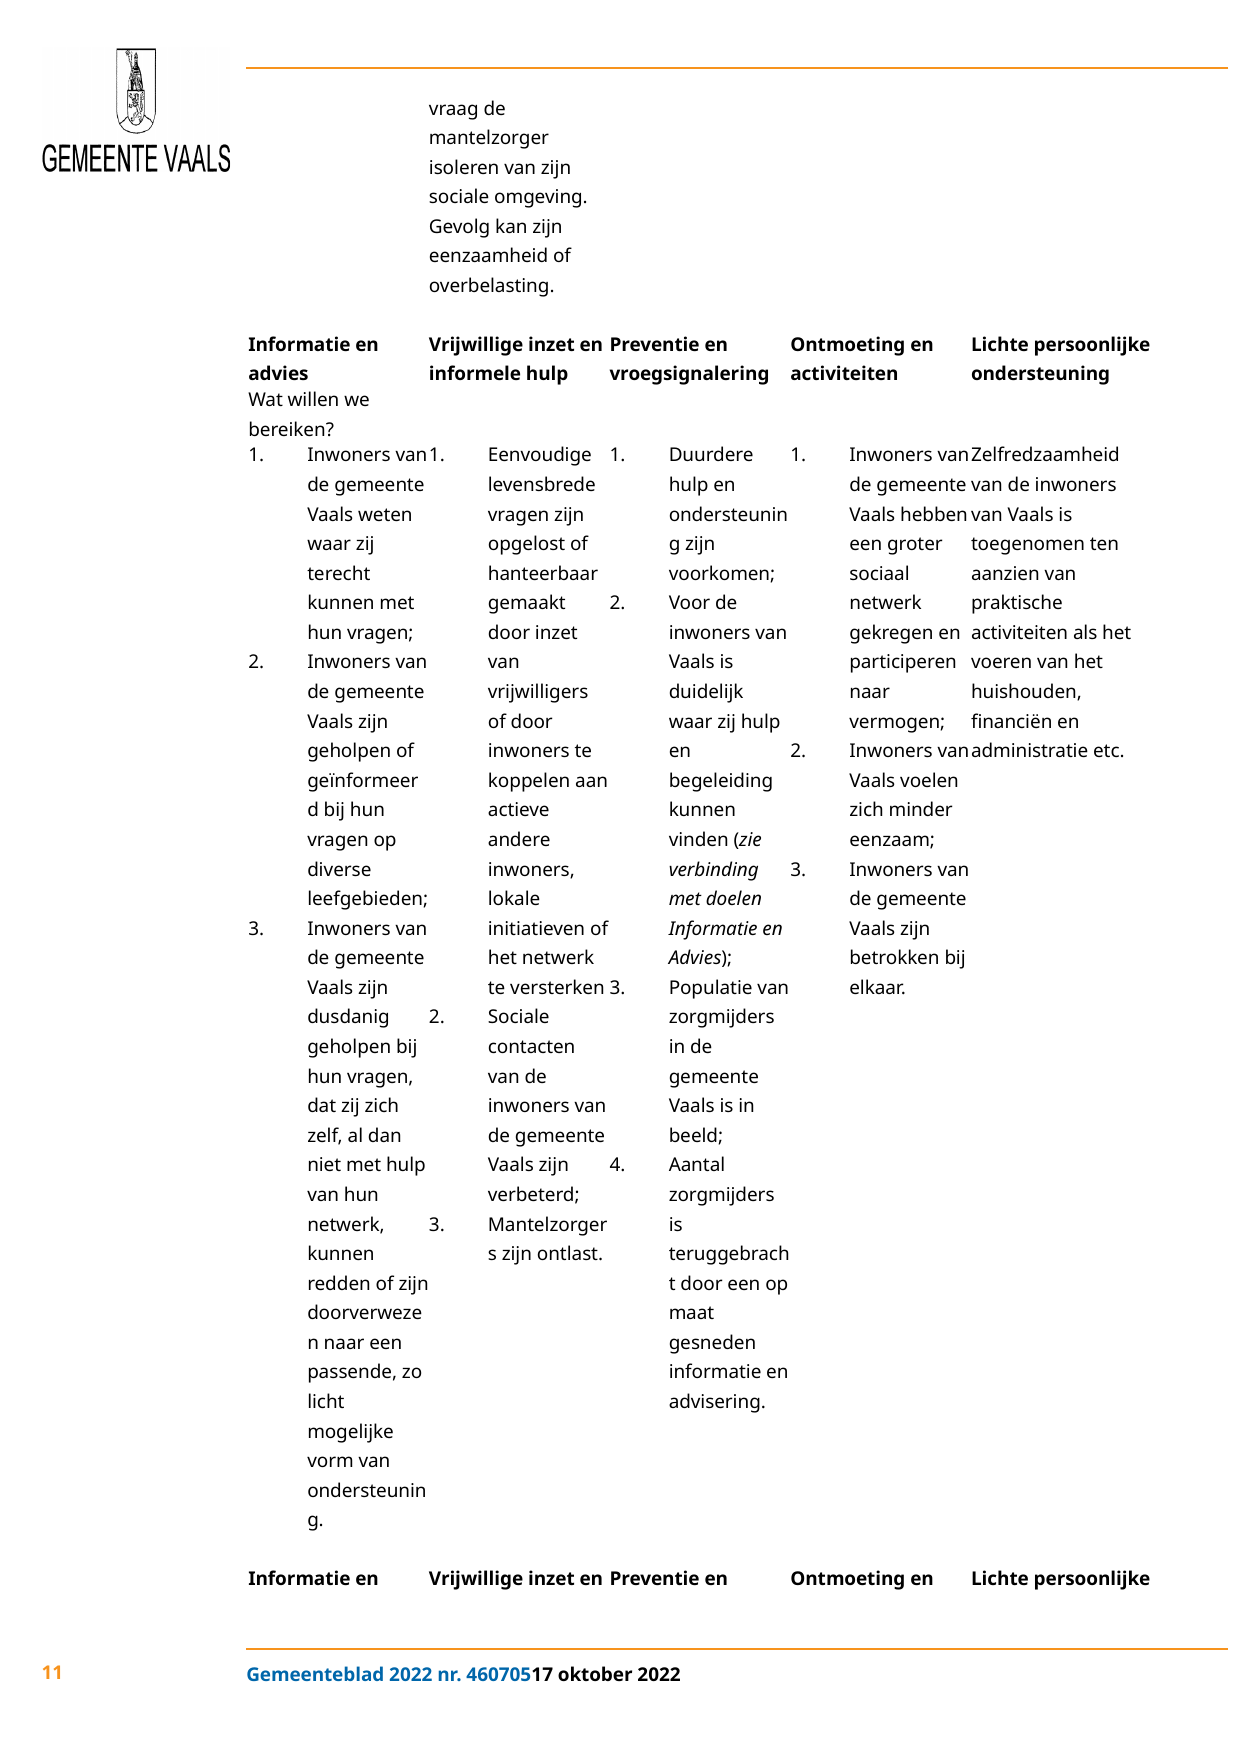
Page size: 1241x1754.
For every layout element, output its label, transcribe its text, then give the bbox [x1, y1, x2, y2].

table_header Lichte persoonlijke ondersteuning [971, 331, 1152, 386]
table_header Ontmoeting en [790, 1565, 971, 1591]
picture [41, 47, 231, 172]
table_cell Duurdere hulp en ondersteuning zijn voorkomen; Voor de inwoners van Vaals is duidelijk waar zij hulp en begeleiding kunnen vinden (zie verbinding met doelen Informatie en Advies); Populatie van zorgmijders in de gemeente Vaals is in beeld; Aantal zorgmijders is teruggebracht door een op maat gesneden informatie en advisering. [609, 442, 790, 1532]
table_cell vraag de mantelzorger isoleren van zijn sociale omgeving. Gevolg kan zijn eenzaamheid of overbelasting. [429, 95, 609, 298]
table_cell Eenvoudige levensbrede vragen zijn opgelost of hanteerbaar gemaakt door inzet van vrijwilligers of door inwoners te koppelen aan actieve andere inwoners, lokale initiatieven of het netwerk te versterken Sociale contacten van de inwoners van de gemeente Vaals zijn verbeterd; Mantelzorgers zijn ontlast. [429, 442, 609, 1532]
table_header Informatie en [248, 1565, 429, 1591]
table_cell [790, 95, 971, 298]
table_header Lichte persoonlijke [971, 1565, 1152, 1591]
table_cell [609, 386, 790, 442]
table_cell [248, 95, 429, 298]
table_cell [790, 386, 971, 442]
table_cell [609, 95, 790, 298]
table_header Ontmoeting en activiteiten [790, 331, 971, 386]
table_cell Inwoners van de gemeente Vaals weten waar zij terecht kunnen met hun vragen; Inwoners van de gemeente Vaals zijn geholpen of geïnformeerd bij hun vragen op diverse leefgebieden; Inwoners van de gemeente Vaals zijn dusdanig geholpen bij hun vragen, dat zij zich zelf, al dan niet met hulp van hun netwerk, kunnen redden of zijn doorverwezen naar een passende, zo licht mogelijke vorm van ondersteuning. [248, 442, 429, 1532]
table_cell Zelfredzaamheid van de inwoners van Vaals is toegenomen ten aanzien van praktische activiteiten als het voeren van het huishouden, financiën en administratie etc. [971, 442, 1152, 1532]
table_header Vrijwillige inzet en [429, 1565, 609, 1591]
table_cell Wat willen we bereiken? [248, 386, 429, 442]
table_cell [971, 95, 1152, 298]
table_header Informatie en advies [248, 331, 429, 386]
table_header Preventie en [609, 1565, 790, 1591]
table_header Preventie en vroegsignalering [609, 331, 790, 386]
table_cell [429, 386, 609, 442]
table_cell [971, 386, 1152, 442]
table_header Vrijwillige inzet en informele hulp [429, 331, 609, 386]
table_cell Inwoners van de gemeente Vaals hebben een groter sociaal netwerk gekregen en participeren naar vermogen; Inwoners van Vaals voelen zich minder eenzaam; Inwoners van de gemeente Vaals zijn betrokken bij elkaar. [790, 442, 971, 1532]
